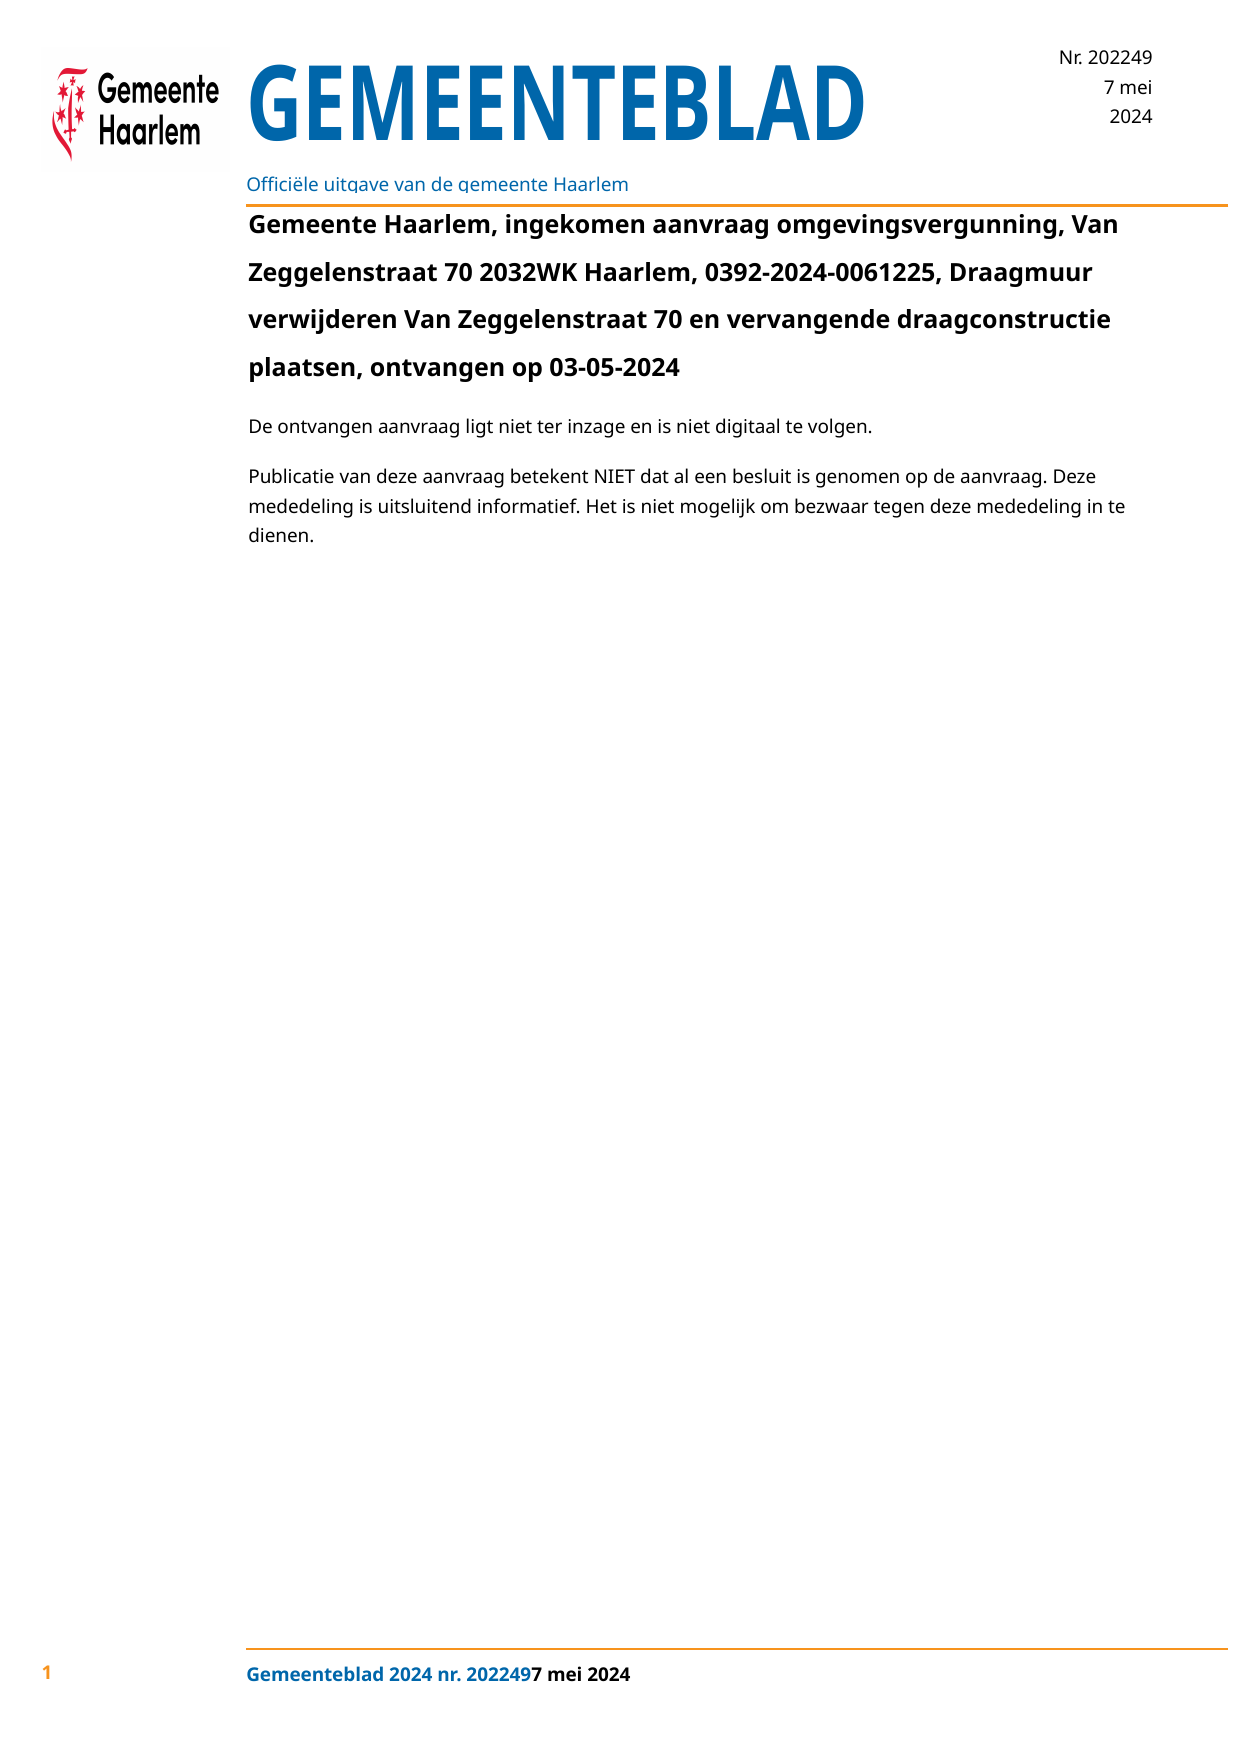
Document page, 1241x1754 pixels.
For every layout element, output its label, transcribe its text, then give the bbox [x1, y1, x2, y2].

text Gemeente Haarlem, ingekomen aanvraag omgevingsvergunning, Van Zeggelenstraat 70 2032WK Haarlem, 0392-2024-0061225, Draagmuur verwijderen Van Zeggelenstraat 70 en vervangende draagconstructie plaatsen, ontvangen op 03-05-2024 [248, 207, 1152, 384]
picture [41, 47, 231, 172]
text Publicatie van deze aanvraag betekent NIET dat al een besluit is genomen op de aanvraag. Deze mededeling is uitsluitend informatief. Het is niet mogelijk om bezwaar tegen deze mededeling in te dienen. [248, 463, 1152, 548]
text De ontvangen aanvraag ligt niet ter inzage en is niet digitaal te volgen. [248, 413, 1152, 439]
